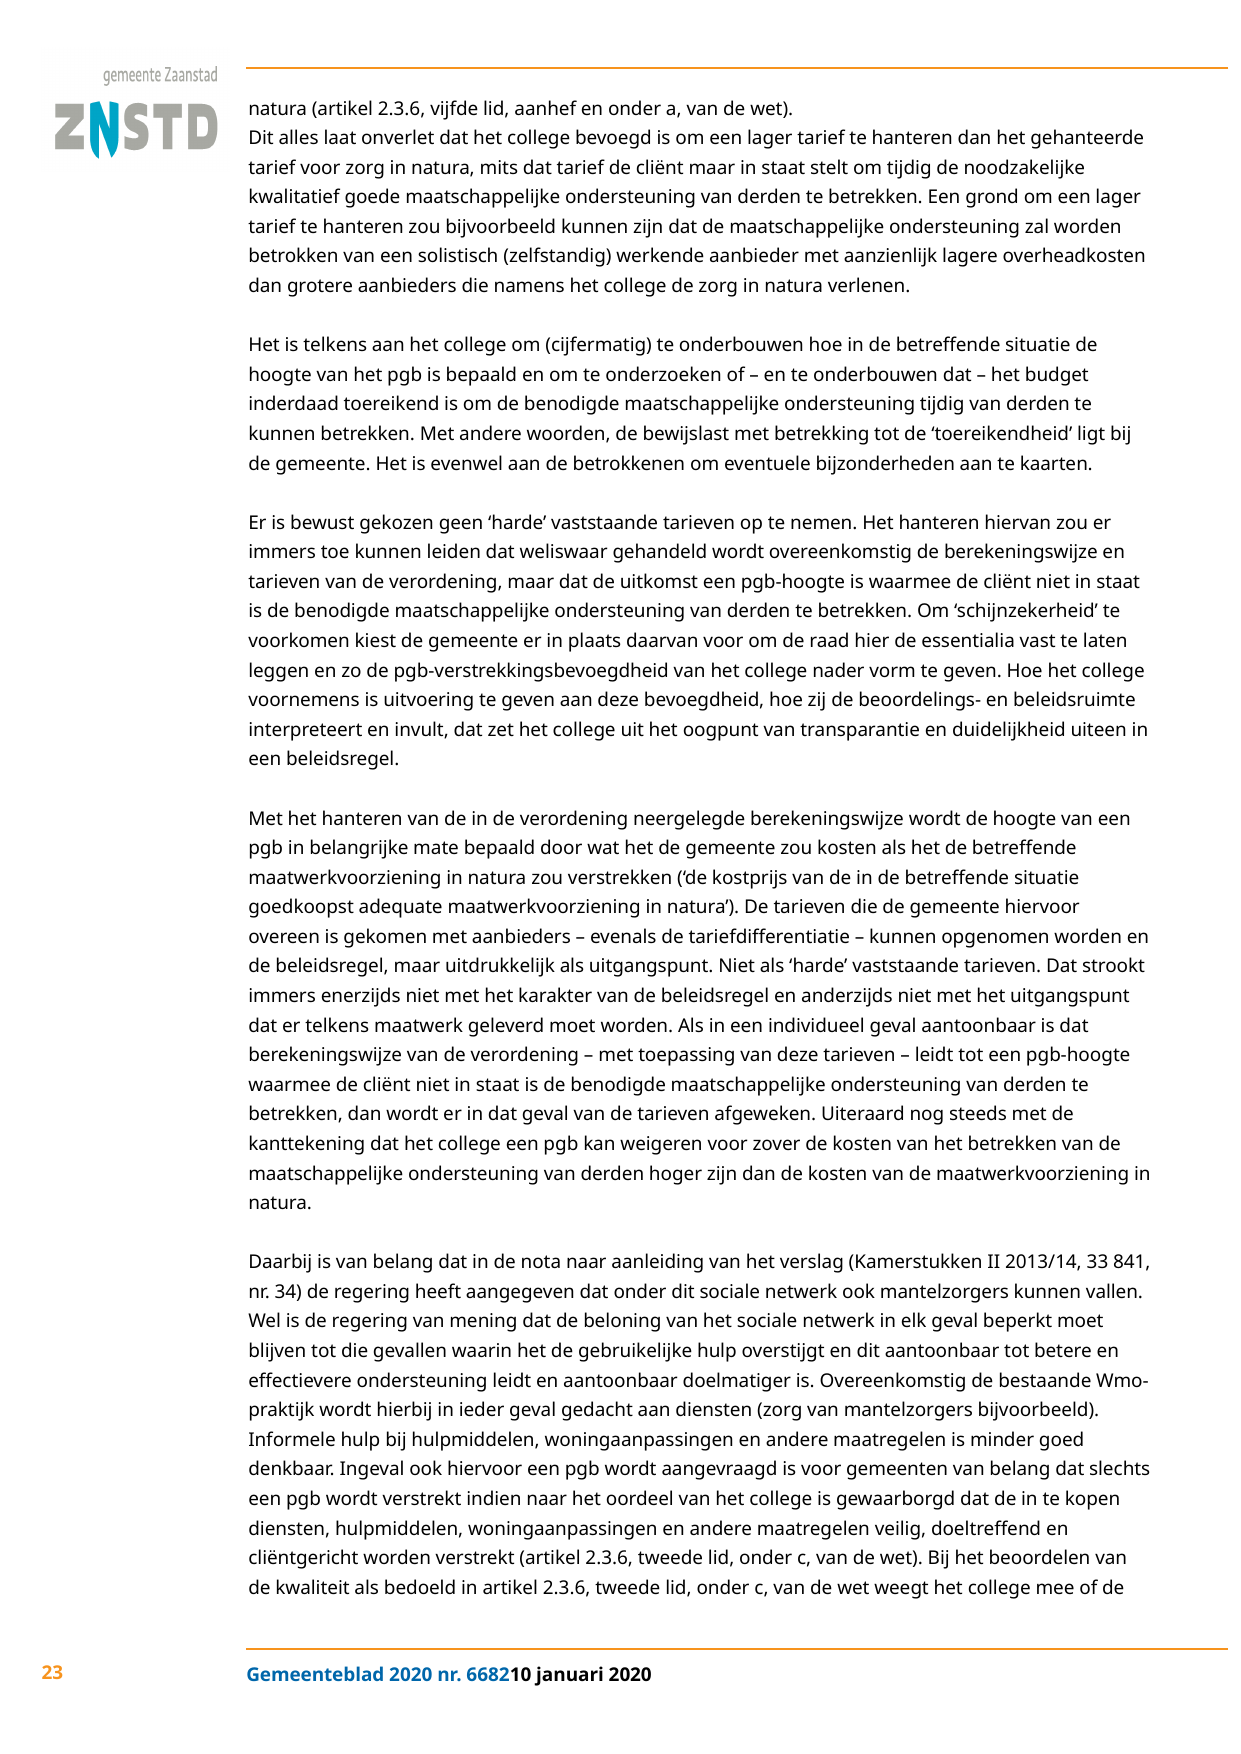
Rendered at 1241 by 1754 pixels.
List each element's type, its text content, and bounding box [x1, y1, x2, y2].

text Er is bewust gekozen geen ‘harde’ vaststaande tarieven op te nemen. Het hanteren hiervan zou er immers toe kunnen leiden dat weliswaar gehandeld wordt overeenkomstig de berekeningswijze en tarieven van de verordening, maar dat de uitkomst een pgb-hoogte is waarmee de cliënt niet in staat is de benodigde maatschappelijke ondersteuning van derden te betrekken. Om ‘schijnzekerheid’ te voorkomen kiest de gemeente er in plaats daarvan voor om de raad hier de essentialia vast te laten leggen en zo de pgb-verstrekkingsbevoegdheid van het college nader vorm te geven. Hoe het college voornemens is uitvoering te geven aan deze bevoegdheid, hoe zij de beoordelings- en beleidsruimte interpreteert en invult, dat zet het college uit het oogpunt van transparantie en duidelijkheid uiteen in een beleidsregel. [248, 509, 1152, 771]
picture [41, 47, 231, 172]
text natura (artikel 2.3.6, vijfde lid, aanhef en onder a, van de wet). [248, 95, 1152, 121]
text Daarbij is van belang dat in de nota naar aanleiding van het verslag (Kamerstukken II 2013/14, 33 841, nr. 34) de regering heeft aangegeven dat onder dit sociale netwerk ook mantelzorgers kunnen vallen. Wel is de regering van mening dat de beloning van het sociale netwerk in elk geval beperkt moet blijven tot die gevallen waarin het de gebruikelijke hulp overstijgt en dit aantoonbaar tot betere en effectievere ondersteuning leidt en aantoonbaar doelmatiger is. Overeenkomstig de bestaande Wmo-praktijk wordt hierbij in ieder geval gedacht aan diensten (zorg van mantelzorgers bijvoorbeeld). Informele hulp bij hulpmiddelen, woningaanpassingen en andere maatregelen is minder goed denkbaar. Ingeval ook hiervoor een pgb wordt aangevraagd is voor gemeenten van belang dat slechts een pgb wordt verstrekt indien naar het oordeel van het college is gewaarborgd dat de in te kopen diensten, hulpmiddelen, woningaanpassingen en andere maatregelen veilig, doeltreffend en cliëntgericht worden verstrekt (artikel 2.3.6, tweede lid, onder c, van de wet). Bij het beoordelen van de kwaliteit als bedoeld in artikel 2.3.6, tweede lid, onder c, van de wet weegt het college mee of de [248, 1248, 1152, 1600]
text Met het hanteren van de in de verordening neergelegde berekeningswijze wordt de hoogte van een pgb in belangrijke mate bepaald door wat het de gemeente zou kosten als het de betreffende maatwerkvoorziening in natura zou verstrekken (‘de kostprijs van de in de betreffende situatie goedkoopst adequate maatwerkvoorziening in natura’). De tarieven die de gemeente hiervoor overeen is gekomen met aanbieders – evenals de tariefdifferentiatie – kunnen opgenomen worden en de beleidsregel, maar uitdrukkelijk als uitgangspunt. Niet als ‘harde’ vaststaande tarieven. Dat strookt immers enerzijds niet met het karakter van de beleidsregel en anderzijds niet met het uitgangspunt dat er telkens maatwerk geleverd moet worden. Als in een individueel geval aantoonbaar is dat berekeningswijze van de verordening – met toepassing van deze tarieven – leidt tot een pgb-hoogte waarmee de cliënt niet in staat is de benodigde maatschappelijke ondersteuning van derden te betrekken, dan wordt er in dat geval van de tarieven afgeweken. Uiteraard nog steeds met de kanttekening dat het college een pgb kan weigeren voor zover de kosten van het betrekken van de maatschappelijke ondersteuning van derden hoger zijn dan de kosten van de maatwerkvoorziening in natura. [248, 805, 1152, 1215]
text Het is telkens aan het college om (cijfermatig) te onderbouwen hoe in de betreffende situatie de hoogte van het pgb is bepaald en om te onderzoeken of – en te onderbouwen dat – het budget inderdaad toereikend is om de benodigde maatschappelijke ondersteuning tijdig van derden te kunnen betrekken. Met andere woorden, de bewijslast met betrekking tot de ‘toereikendheid’ ligt bij de gemeente. Het is evenwel aan de betrokkenen om eventuele bijzonderheden aan te kaarten. [248, 331, 1152, 476]
text Dit alles laat onverlet dat het college bevoegd is om een lager tarief te hanteren dan het gehanteerde tarief voor zorg in natura, mits dat tarief de cliënt maar in staat stelt om tijdig de noodzakelijke kwalitatief goede maatschappelijke ondersteuning van derden te betrekken. Een grond om een lager tarief te hanteren zou bijvoorbeeld kunnen zijn dat de maatschappelijke ondersteuning zal worden betrokken van een solistisch (zelfstandig) werkende aanbieder met aanzienlijk lagere overheadkosten dan grotere aanbieders die namens het college de zorg in natura verlenen. [248, 124, 1152, 298]
